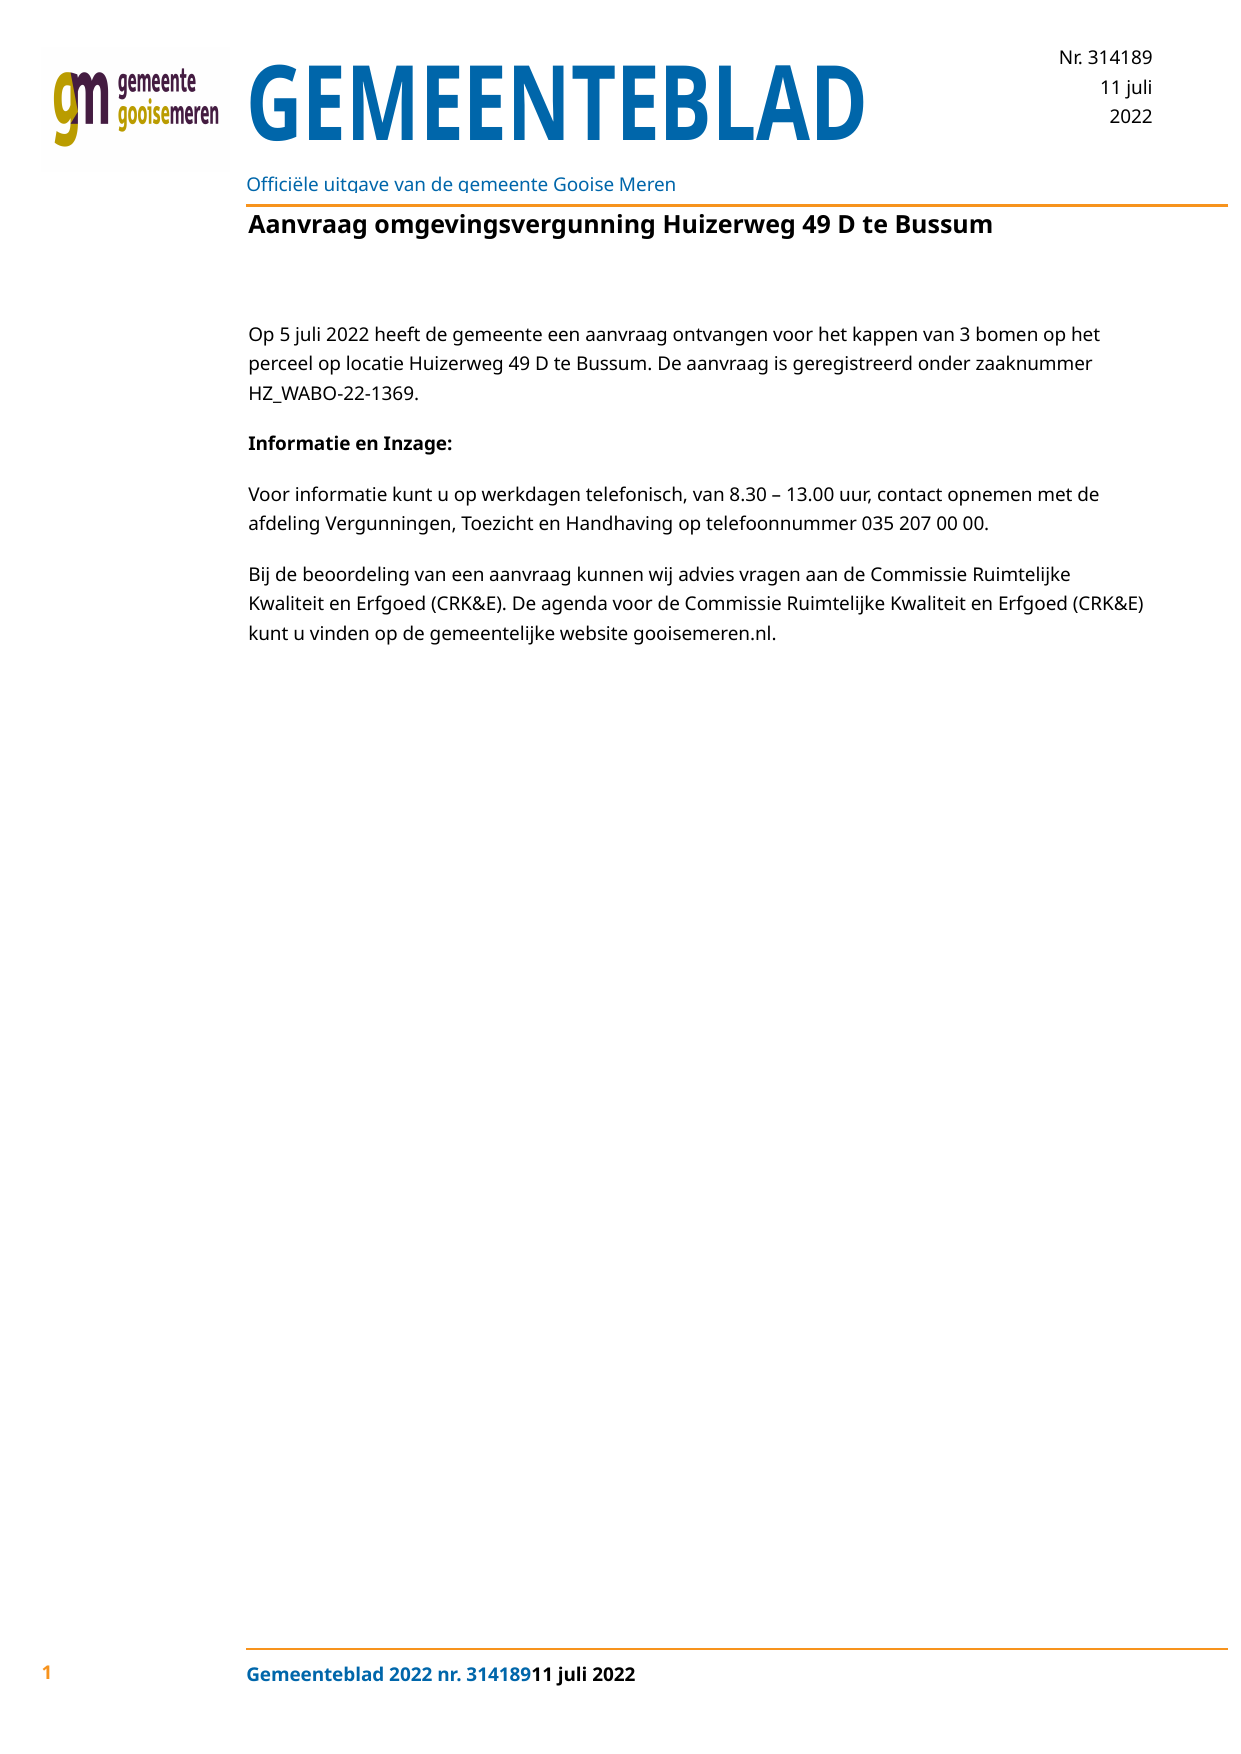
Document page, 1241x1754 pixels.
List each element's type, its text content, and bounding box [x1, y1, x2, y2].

text Bij de beoordeling van een aanvraag kunnen wij advies vragen aan de Commissie Ruimtelijke Kwaliteit en Erfgoed (CRK&E). De agenda voor de Commissie Ruimtelijke Kwaliteit en Erfgoed (CRK&E) kunt u vinden op de gemeentelijke website gooisemeren.nl. [248, 561, 1152, 646]
text Op 5 juli 2022 heeft de gemeente een aanvraag ontvangen voor het kappen van 3 bomen op het perceel op locatie Huizerweg 49 D te Bussum. De aanvraag is geregistreerd onder zaaknummer HZ_WABO-22-1369. [248, 321, 1152, 406]
picture [41, 47, 231, 172]
text Informatie en Inzage: [248, 430, 1152, 456]
text Aanvraag omgevingsvergunning Huizerweg 49 D te Bussum [248, 207, 1152, 241]
text Voor informatie kunt u op werkdagen telefonisch, van 8.30 – 13.00 uur, contact opnemen met de afdeling Vergunningen, Toezicht en Handhaving op telefoonnummer 035 207 00 00. [248, 481, 1152, 536]
